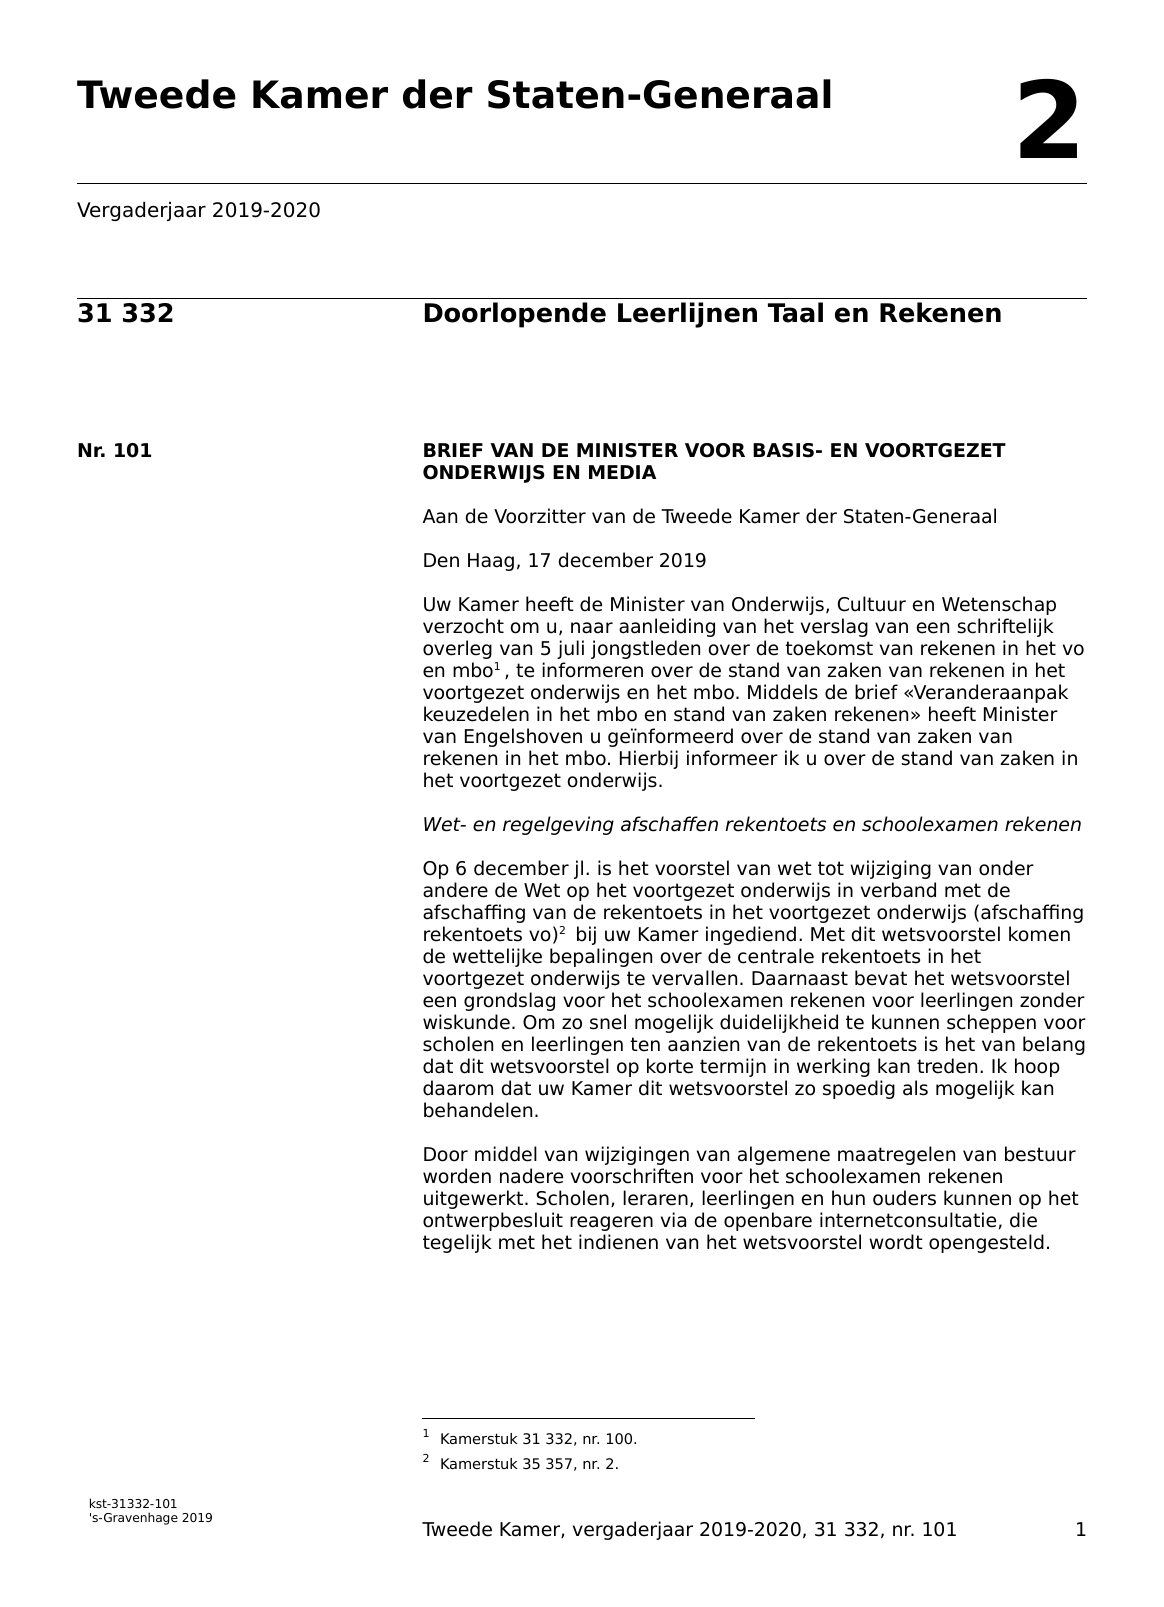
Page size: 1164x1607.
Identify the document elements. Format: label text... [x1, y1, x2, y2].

text Uw Kamer heeft de Minister van Onderwijs, Cultuur en Wetenschap verzocht om u, naar aanleiding van het verslag van een schriftelijk overleg van 5 juli jongstleden over de toekomst van rekenen in het vo en mbo, te informeren over de stand van zaken van rekenen in het voortgezet onderwijs en het mbo. Middels de brief «Veranderaanpak keuzedelen in het mbo en stand van zaken rekenen» heeft Minister van Engelshoven u geïnformeerd over de stand van zaken van rekenen in het mbo. Hierbij informeer ik u over de stand van zaken in het voortgezet onderwijs. [422, 594, 1087, 792]
text Door middel van wijzigingen van algemene maatregelen van bestuur worden nadere voorschriften voor het schoolexamen rekenen uitgewerkt. Scholen, leraren, leerlingen en hun ouders kunnen op het ontwerpbesluit reageren via de openbare internetconsultatie, die tegelijk met het indienen van het wetsvoorstel wordt opengesteld. [422, 1144, 1087, 1254]
table_header 2 [886, 59, 1087, 183]
text Kamerstuk 31 332, nr. 100. [422, 1427, 1087, 1449]
table_cell Vergaderjaar 2019-2020 [77, 184, 1087, 298]
text Kamerstuk 35 357, nr. 2. [422, 1452, 1087, 1474]
text Den Haag, 17 december 2019 [422, 550, 1087, 572]
text Op 6 december jl. is het voorstel van wet tot wijziging van onder andere de Wet op het voortgezet onderwijs in verband met de afschaffing van de rekentoets in het voortgezet onderwijs (afschaffing rekentoets vo) bij uw Kamer ingediend. Met dit wetsvoorstel komen de wettelijke bepalingen over de centrale rekentoets in het voortgezet onderwijs te vervallen. Daarnaast bevat het wetsvoorstel een grondslag voor het schoolexamen rekenen voor leerlingen zonder wiskunde. Om zo snel mogelijk duidelijkheid te kunnen scheppen voor scholen en leerlingen ten aanzien van de rekentoets is het van belang dat dit wetsvoorstel op korte termijn in werking kan treden. Ik hoop daarom dat uw Kamer dit wetsvoorstel zo spoedig als mogelijk kan behandelen. [422, 858, 1087, 1122]
text 's-Gravenhage 2019 [88, 1511, 323, 1525]
text Aan de Voorzitter van de Tweede Kamer der Staten-Generaal [422, 506, 1087, 528]
table_header Tweede Kamer der Staten-Generaal [77, 59, 886, 183]
subtitle Wet- en regelgeving afschaffen rekentoets en schoolexamen rekenen [422, 814, 1087, 836]
subtitle Nr. 101 BRIEF VAN DE MINISTER VOOR BASIS- EN VOORTGEZET ONDERWIJS EN MEDIA [77, 440, 1087, 484]
text kst-31332-101 [88, 1497, 323, 1511]
subtitle 31 332 Doorlopende Leerlijnen Taal en Rekenen [77, 299, 1087, 329]
